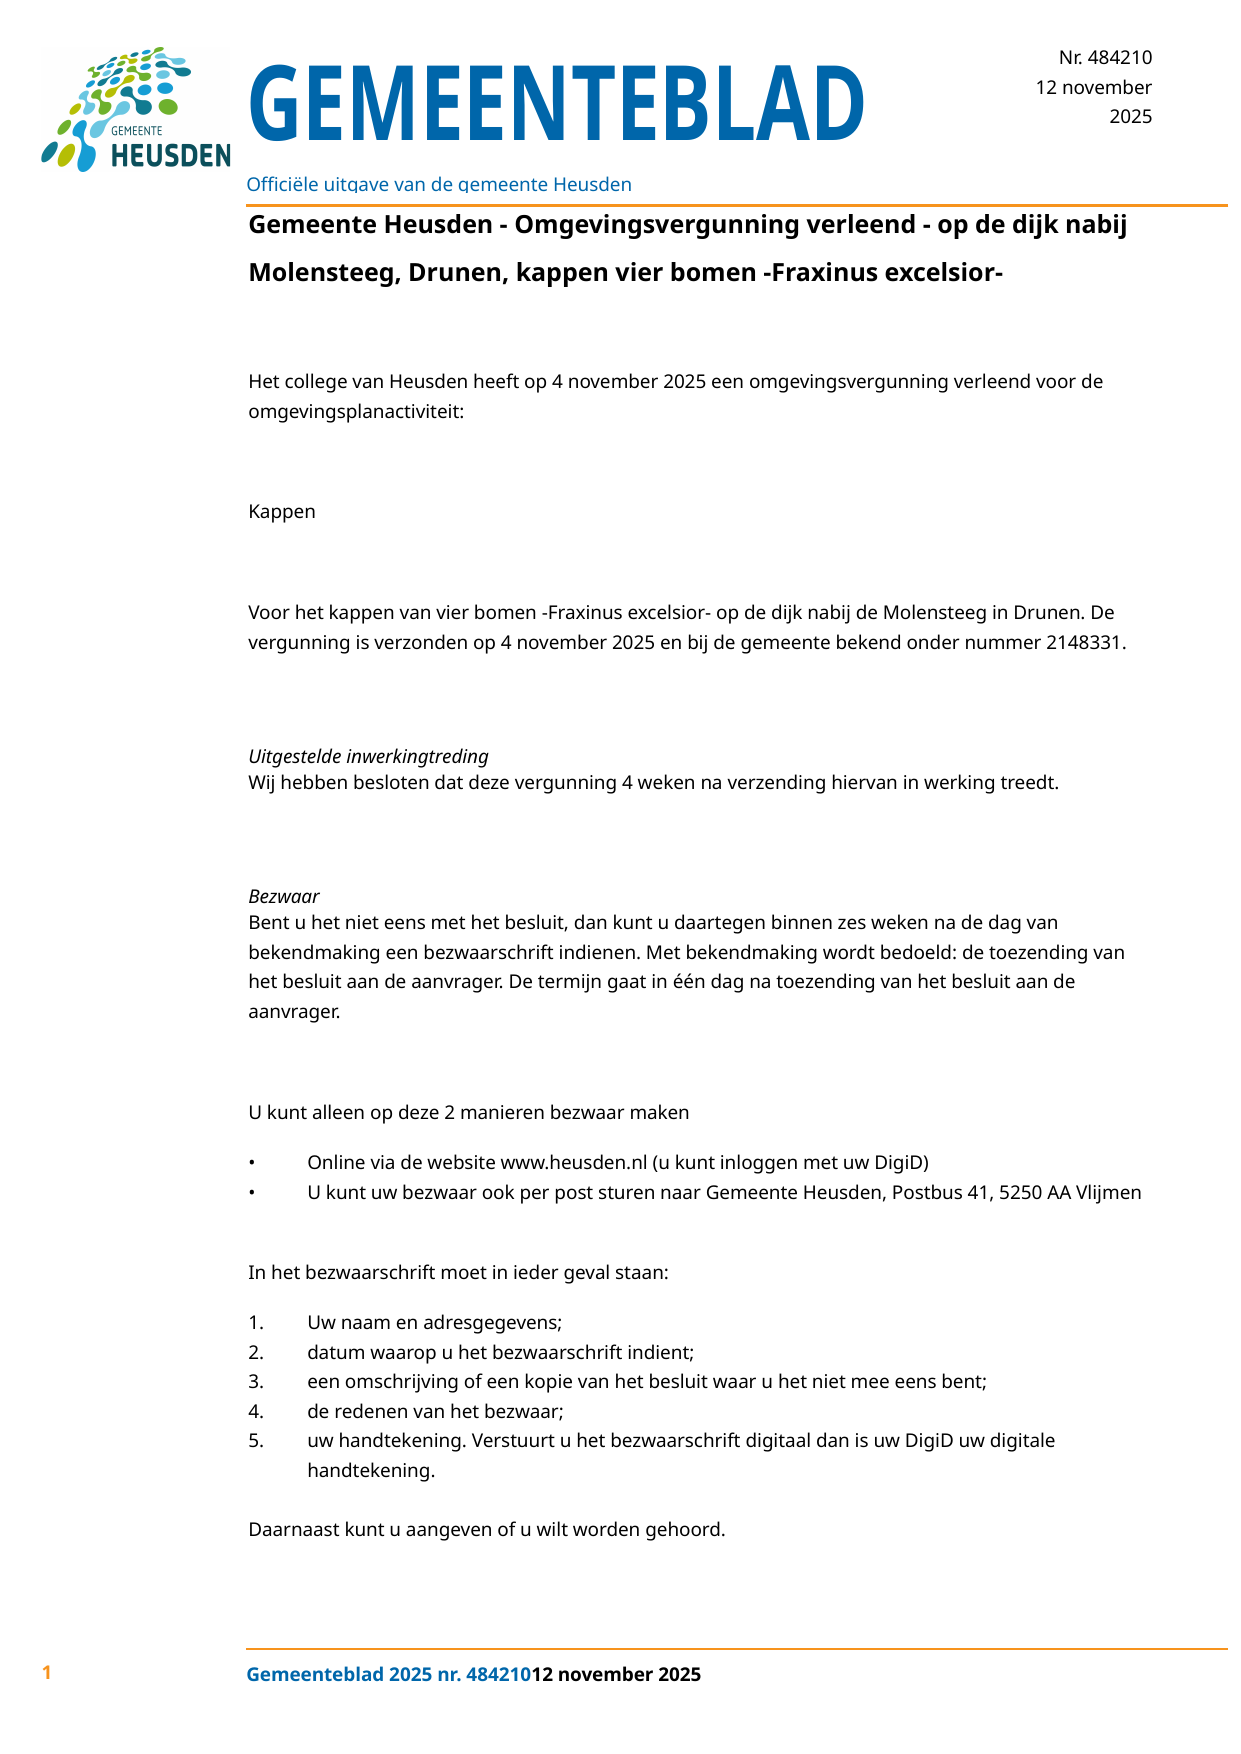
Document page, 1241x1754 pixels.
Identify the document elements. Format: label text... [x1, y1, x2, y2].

list uw handtekening. Verstuurt u het bezwaarschrift digitaal dan is uw DigiD uw digitale handtekening. [248, 1428, 1152, 1483]
text Het college van Heusden heeft op 4 november 2025 een omgevingsvergunning verleend voor de omgevingsplanactiviteit: [248, 368, 1152, 424]
text Voor het kappen van vier bomen -Fraxinus excelsior- op de dijk nabij de Molensteeg in Drunen. De vergunning is verzonden op 4 november 2025 en bij de gemeente bekend onder nummer 2148331. [248, 599, 1152, 655]
text Bezwaar [248, 884, 1152, 909]
list de redenen van het bezwaar; [248, 1398, 1152, 1424]
list Uw naam en adresgegevens; [248, 1309, 1152, 1335]
list een omschrijving of een kopie van het besluit waar u het niet mee eens bent; [248, 1368, 1152, 1394]
text Daarnaast kunt u aangeven of u wilt worden gehoord. [248, 1516, 1152, 1542]
text U kunt alleen op deze 2 manieren bezwaar maken [248, 1099, 1152, 1125]
text In het bezwaarschrift moet in ieder geval staan: [248, 1259, 1152, 1285]
text Gemeente Heusden - Omgevingsvergunning verleend - op de dijk nabij Molensteeg, Drunen, kappen vier bomen -Fraxinus excelsior- [248, 207, 1152, 288]
list datum waarop u het bezwaarschrift indient; [248, 1339, 1152, 1365]
text Kappen [248, 499, 1152, 524]
list Online via de website www.heusden.nl (u kunt inloggen met uw DigiD) [248, 1149, 1152, 1175]
text Bent u het niet eens met het besluit, dan kunt u daartegen binnen zes weken na de dag van bekendmaking een bezwaarschrift indienen. Met bekendmaking wordt bedoeld: de toezending van het besluit aan de aanvrager. De termijn gaat in één dag na toezending van het besluit aan de aanvrager. [248, 909, 1152, 1024]
list U kunt uw bezwaar ook per post sturen naar Gemeente Heusden, Postbus 41, 5250 AA Vlijmen [248, 1179, 1152, 1205]
text Wij hebben besloten dat deze vergunning 4 weken na verzending hiervan in werking treedt. [248, 769, 1152, 795]
text Uitgestelde inwerkingtreding [248, 743, 1152, 769]
picture [41, 47, 231, 172]
